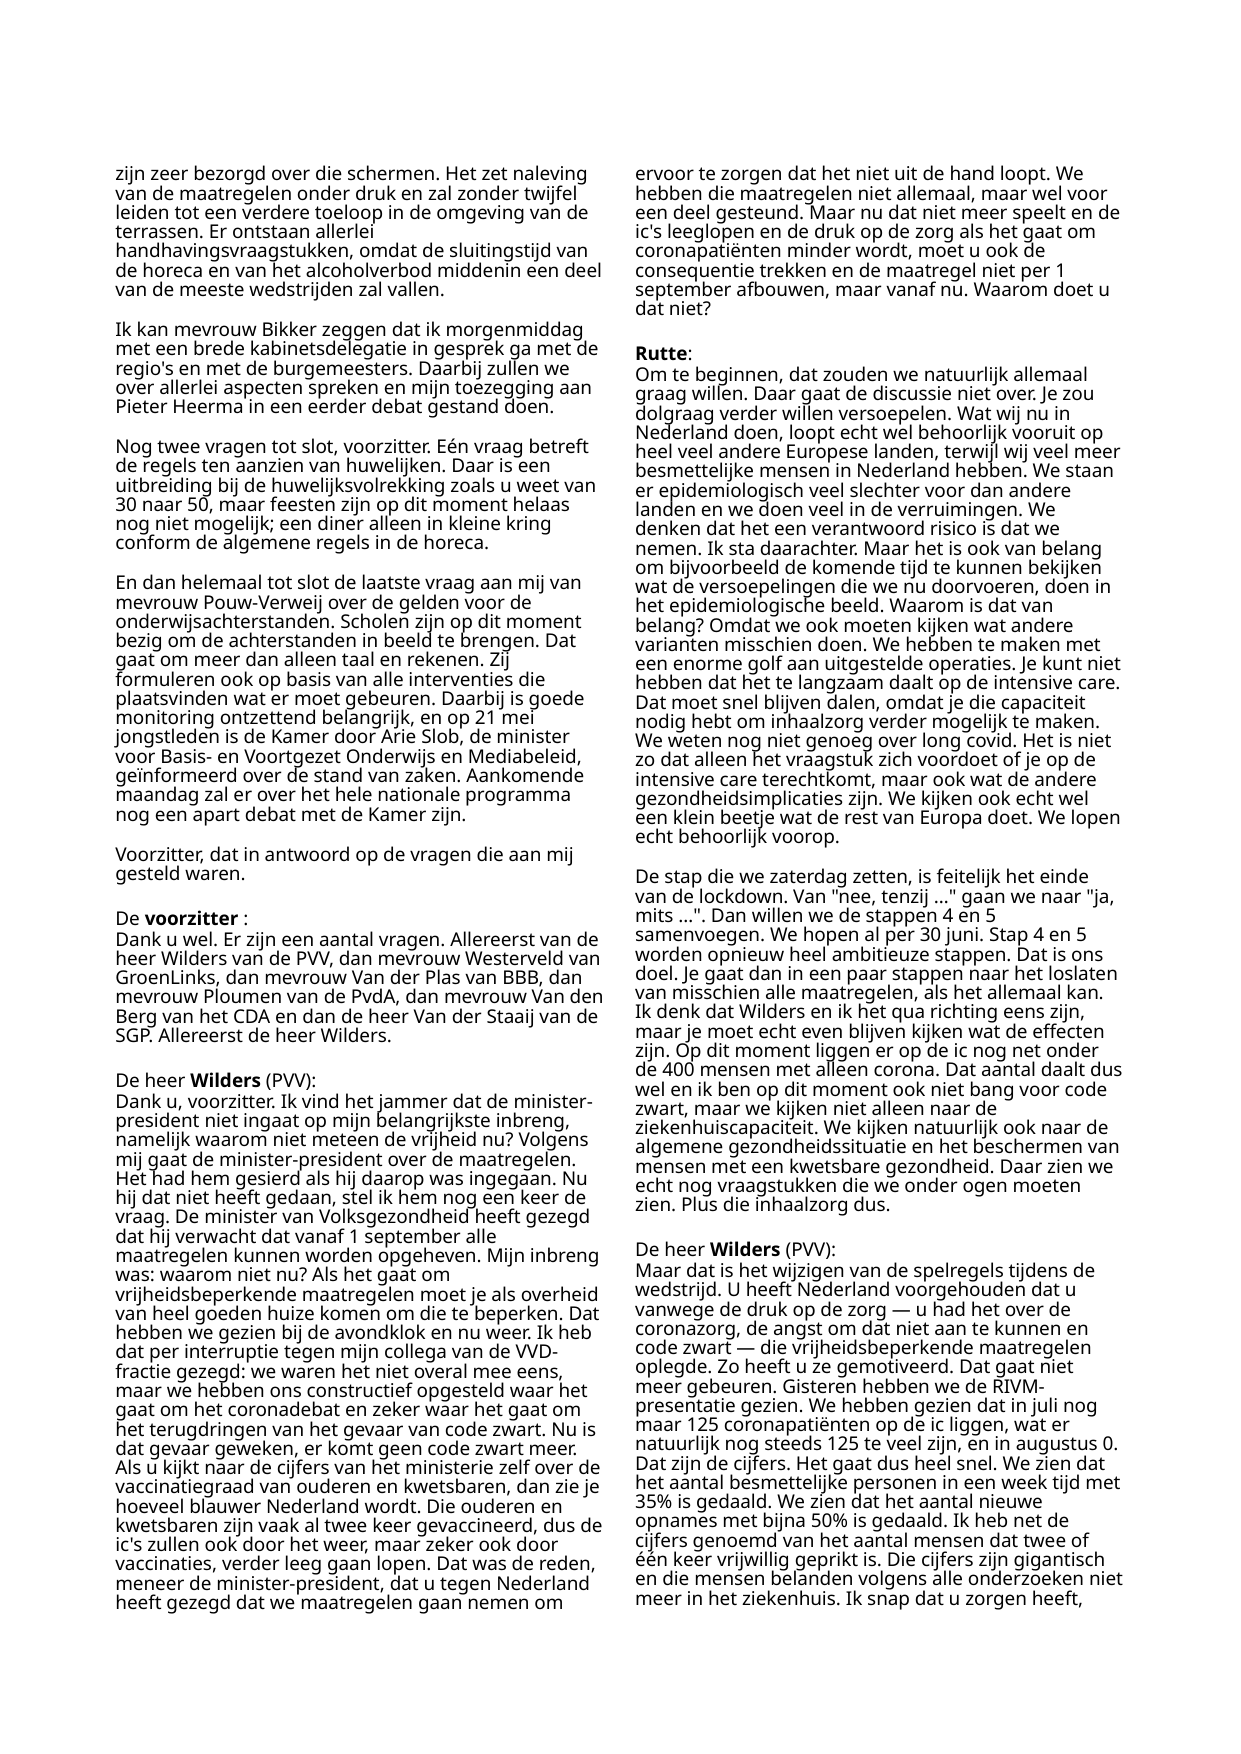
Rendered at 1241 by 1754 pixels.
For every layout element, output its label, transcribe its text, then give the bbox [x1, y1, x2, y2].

text Dank u wel. Er zijn een aantal vragen. Allereerst van de heer Wilders van de PVV, dan mevrouw Westerveld van GroenLinks, dan mevrouw Van der Plas van BBB, dan mevrouw Ploumen van de PvdA, dan mevrouw Van den Berg van het CDA en dan de heer Van der Staaij van de SGP. Allereerst de heer Wilders. [115, 931, 605, 1046]
text En dan helemaal tot slot de laatste vraag aan mij van mevrouw Pouw-Verweij over de gelden voor de onderwijsachterstanden. Scholen zijn op dit moment bezig om de achterstanden in beeld te brengen. Dat gaat om meer dan alleen taal en rekenen. Zij formuleren ook op basis van alle interventies die plaatsvinden wat er moet gebeuren. Daarbij is goede monitoring ontzettend belangrijk, en op 21 mei jongstleden is de Kamer door Arie Slob, de minister voor Basis- en Voortgezet Onderwijs en Mediabeleid, geïnformeerd over de stand van zaken. Aankomende maandag zal er over het hele nationale programma nog een apart debat met de Kamer zijn. [115, 574, 605, 825]
text Om te beginnen, dat zouden we natuurlijk allemaal graag willen. Daar gaat de discussie niet over. Je zou dolgraag verder willen versoepelen. Wat wij nu in Nederland doen, loopt echt wel behoorlijk vooruit op heel veel andere Europese landen, terwijl wij veel meer besmettelijke mensen in Nederland hebben. We staan er epidemiologisch veel slechter voor dan andere landen en we doen veel in de verruimingen. We denken dat het een verantwoord risico is dat we nemen. Ik sta daarachter. Maar het is ook van belang om bijvoorbeeld de komende tijd te kunnen bekijken wat de versoepelingen die we nu doorvoeren, doen in het epidemiologische beeld. Waarom is dat van belang? Omdat we ook moeten kijken wat andere varianten misschien doen. We hebben te maken met een enorme golf aan uitgestelde operaties. Je kunt niet hebben dat het te langzaam daalt op de intensive care. Dat moet snel blijven dalen, omdat je die capaciteit nodig hebt om inhaalzorg verder mogelijk te maken. We weten nog niet genoeg over long covid. Het is niet zo dat alleen het vraagstuk zich voordoet of je op de intensive care terechtkomt, maar ook wat de andere gezondheidsimplicaties zijn. We kijken ook echt wel een klein beetje wat de rest van Europa doet. We lopen echt behoorlijk voorop. [635, 366, 1125, 848]
text ervoor te zorgen dat het niet uit de hand loopt. We hebben die maatregelen niet allemaal, maar wel voor een deel gesteund. Maar nu dat niet meer speelt en de ic's leeglopen en de druk op de zorg als het gaat om coronapatiënten minder wordt, moet u ook de consequentie trekken en de maatregel niet per 1 september afbouwen, maar vanaf nu. Waarom doet u dat niet? [635, 165, 1125, 319]
text De stap die we zaterdag zetten, is feitelijk het einde van de lockdown. Van "nee, tenzij …" gaan we naar "ja, mits …". Dan willen we de stappen 4 en 5 samenvoegen. We hopen al per 30 juni. Stap 4 en 5 worden opnieuw heel ambitieuze stappen. Dat is ons doel. Je gaat dan in een paar stappen naar het loslaten van misschien alle maatregelen, als het allemaal kan. Ik denk dat Wilders en ik het qua richting eens zijn, maar je moet echt even blijven kijken wat de effecten zijn. Op dit moment liggen er op de ic nog net onder de 400 mensen met alleen corona. Dat aantal daalt dus wel en ik ben op dit moment ook niet bang voor code zwart, maar we kijken niet alleen naar de ziekenhuiscapaciteit. We kijken natuurlijk ook naar de algemene gezondheidssituatie en het beschermen van mensen met een kwetsbare gezondheid. Daar zien we echt nog vraagstukken die we onder ogen moeten zien. Plus die inhaalzorg dus. [635, 868, 1125, 1215]
text Rutte: [635, 340, 1125, 366]
text Maar dat is het wijzigen van de spelregels tijdens de wedstrijd. U heeft Nederland voorgehouden dat u vanwege de druk op de zorg — u had het over de coronazorg, de angst om dat niet aan te kunnen en code zwart — die vrijheidsbeperkende maatregelen oplegde. Zo heeft u ze gemotiveerd. Dat gaat niet meer gebeuren. Gisteren hebben we de RIVM-presentatie gezien. We hebben gezien dat in juli nog maar 125 coronapatiënten op de ic liggen, wat er natuurlijk nog steeds 125 te veel zijn, en in augustus 0. Dat zijn de cijfers. Het gaat dus heel snel. We zien dat het aantal besmettelijke personen in een week tijd met 35% is gedaald. We zien dat het aantal nieuwe opnames met bijna 50% is gedaald. Ik heb net de cijfers genoemd van het aantal mensen dat twee of één keer vrijwillig geprikt is. Die cijfers zijn gigantisch en die mensen belanden volgens alle onderzoeken niet meer in het ziekenhuis. Ik snap dat u zorgen heeft, [635, 1262, 1125, 1609]
text Dank u, voorzitter. Ik vind het jammer dat de minister-president niet ingaat op mijn belangrijkste inbreng, namelijk waarom niet meteen de vrijheid nu? Volgens mij gaat de minister-president over de maatregelen. Het had hem gesierd als hij daarop was ingegaan. Nu hij dat niet heeft gedaan, stel ik hem nog een keer de vraag. De minister van Volksgezondheid heeft gezegd dat hij verwacht dat vanaf 1 september alle maatregelen kunnen worden opgeheven. Mijn inbreng was: waarom niet nu? Als het gaat om vrijheidsbeperkende maatregelen moet je als overheid van heel goeden huize komen om die te beperken. Dat hebben we gezien bij de avondklok en nu weer. Ik heb dat per interruptie tegen mijn collega van de VVD-fractie gezegd: we waren het niet overal mee eens, maar we hebben ons constructief opgesteld waar het gaat om het coronadebat en zeker waar het gaat om het terugdringen van het gevaar van code zwart. Nu is dat gevaar geweken, er komt geen code zwart meer. Als u kijkt naar de cijfers van het ministerie zelf over de vaccinatiegraad van ouderen en kwetsbaren, dan zie je hoeveel blauwer Nederland wordt. Die ouderen en kwetsbaren zijn vaak al twee keer gevaccineerd, dus de ic's zullen ook door het weer, maar zeker ook door vaccinaties, verder leeg gaan lopen. Dat was de reden, meneer de minister-president, dat u tegen Nederland heeft gezegd dat we maatregelen gaan nemen om [115, 1093, 605, 1613]
text zijn zeer bezorgd over die schermen. Het zet naleving van de maatregelen onder druk en zal zonder twijfel leiden tot een verdere toeloop in de omgeving van de terrassen. Er ontstaan allerlei handhavingsvraagstukken, omdat de sluitingstijd van de horeca en van het alcoholverbod middenin een deel van de meeste wedstrijden zal vallen. [115, 165, 605, 300]
text Voorzitter, dat in antwoord op de vragen die aan mij gesteld waren. [115, 846, 605, 884]
text De voorzitter : [115, 905, 605, 931]
text Ik kan mevrouw Bikker zeggen dat ik morgenmiddag met een brede kabinetsdelegatie in gesprek ga met de regio's en met de burgemeesters. Daarbij zullen we over allerlei aspecten spreken en mijn toezegging aan Pieter Heerma in een eerder debat gestand doen. [115, 321, 605, 417]
text Nog twee vragen tot slot, voorzitter. Eén vraag betreft de regels ten aanzien van huwelijken. Daar is een uitbreiding bij de huwelijksvolrekking zoals u weet van 30 naar 50, maar feesten zijn op dit moment helaas nog niet mogelijk; een diner alleen in kleine kring conform de algemene regels in de horeca. [115, 438, 605, 554]
text De heer Wilders (PVV): [115, 1067, 605, 1093]
text De heer Wilders (PVV): [635, 1236, 1125, 1262]
